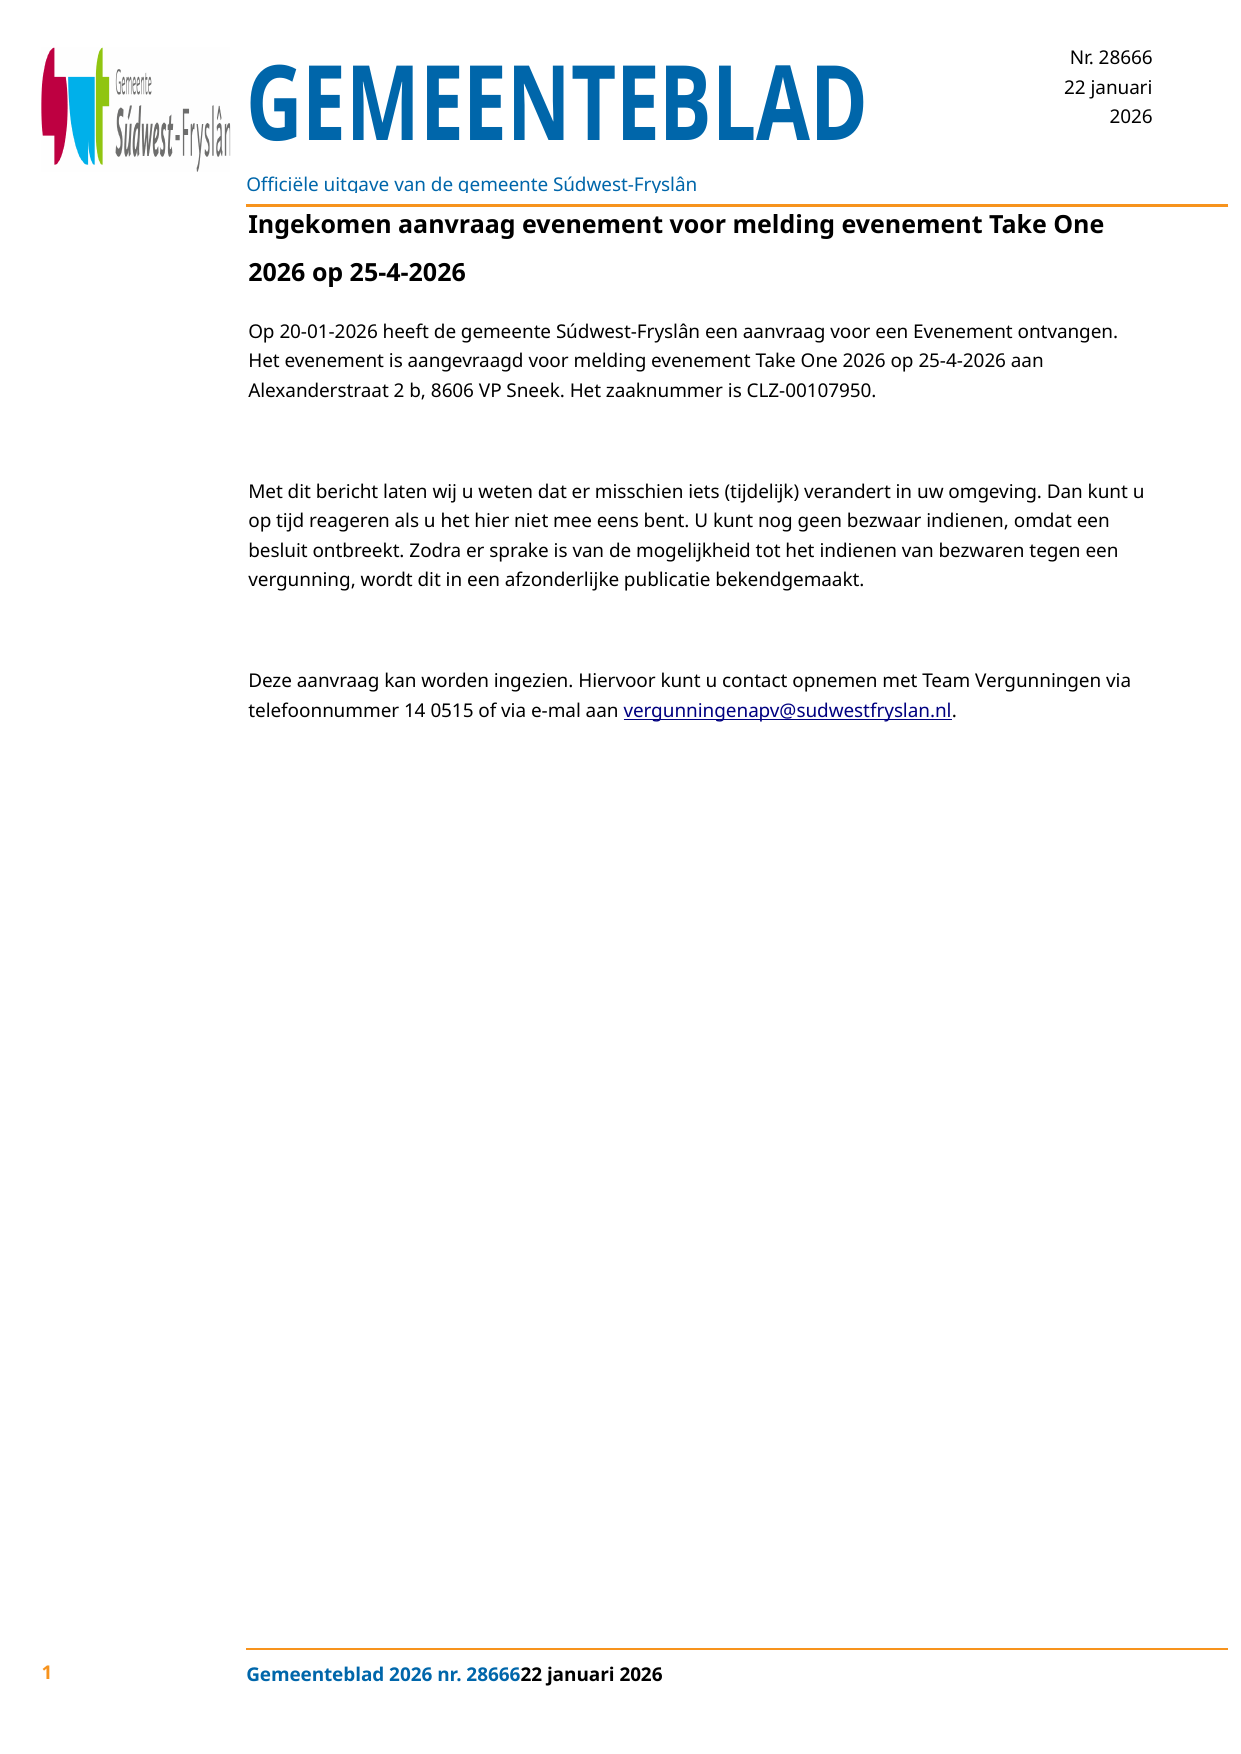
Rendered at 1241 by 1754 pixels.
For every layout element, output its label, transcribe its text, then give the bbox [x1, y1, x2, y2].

picture [41, 47, 231, 172]
text Met dit bericht laten wij u weten dat er misschien iets (tijdelijk) verandert in uw omgeving. Dan kunt u op tijd reageren als u het hier niet mee eens bent. U kunt nog geen bezwaar indienen, omdat een besluit ontbreekt. Zodra er sprake is van de mogelijkheid tot het indienen van bezwaren tegen een vergunning, wordt dit in een afzonderlijke publicatie bekendgemaakt. [248, 478, 1152, 592]
text Deze aanvraag kan worden ingezien. Hiervoor kunt u contact opnemen met Team Vergunningen via telefoonnummer 14 0515 of via e-mal aan vergunningenapv@sudwestfryslan.nl. [248, 667, 1152, 723]
text Ingekomen aanvraag evenement voor melding evenement Take One 2026 op 25-4-2026 [248, 207, 1152, 288]
text Op 20-01-2026 heeft de gemeente Súdwest-Fryslân een aanvraag voor een Evenement ontvangen. Het evenement is aangevraagd voor melding evenement Take One 2026 op 25-4-2026 aan Alexanderstraat 2 b, 8606 VP Sneek. Het zaaknummer is CLZ-00107950. [248, 318, 1152, 403]
